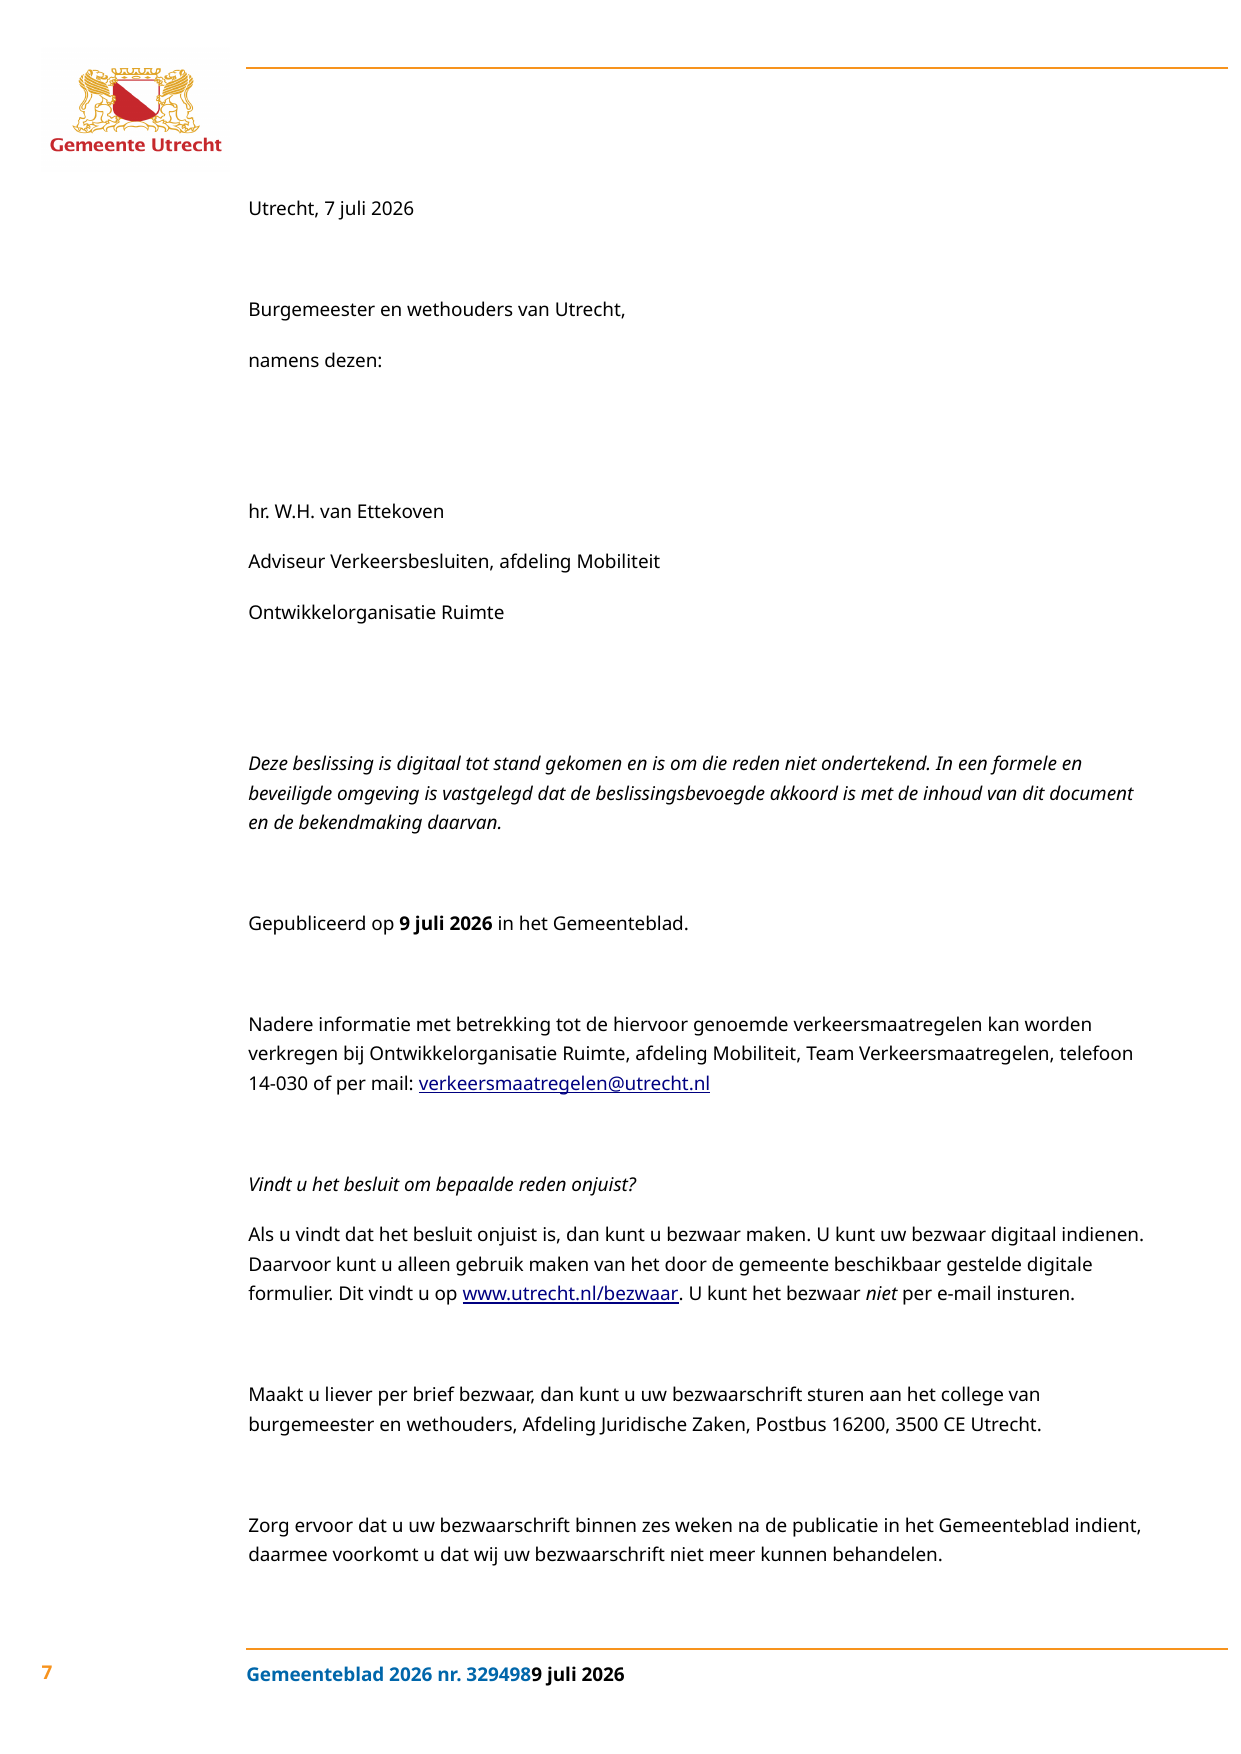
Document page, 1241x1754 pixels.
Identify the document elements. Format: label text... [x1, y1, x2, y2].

text Deze beslissing is digitaal tot stand gekomen en is om die reden niet ondertekend. In een formele en beveiligde omgeving is vastgelegd dat de beslissingsbevoegde akkoord is met de inhoud van dit document en de bekendmaking daarvan. [248, 750, 1152, 835]
picture [41, 47, 231, 172]
text Burgemeester en wethouders van Utrecht, [248, 296, 1152, 322]
text Maakt u liever per brief bezwaar, dan kunt u uw bezwaarschrift sturen aan het college van burgemeester en wethouders, Afdeling Juridische Zaken, Postbus 16200, 3500 CE Utrecht. [248, 1381, 1152, 1437]
text Zorg ervoor dat u uw bezwaarschrift binnen zes weken na de publicatie in het Gemeenteblad indient, daarmee voorkomt u dat wij uw bezwaarschrift niet meer kunnen behandelen. [248, 1512, 1152, 1567]
text hr. W.H. van Ettekoven [248, 498, 1152, 524]
text Nadere informatie met betrekking tot de hiervoor genoemde verkeersmaatregelen kan worden verkregen bij Ontwikkelorganisatie Ruimte, afdeling Mobiliteit, Team Verkeersmaatregelen, telefoon 14-030 of per mail: verkeersmaatregelen@utrecht.nl [248, 1011, 1152, 1096]
text Als u vindt dat het besluit onjuist is, dan kunt u bezwaar maken. U kunt uw bezwaar digitaal indienen. Daarvoor kunt u alleen gebruik maken van het door de gemeente beschikbaar gestelde digitale formulier. Dit vindt u op www.utrecht.nl/bezwaar. U kunt het bezwaar niet per e-mail insturen. [248, 1221, 1152, 1306]
text Utrecht, 7 juli 2026 [248, 196, 1152, 221]
text Gepubliceerd op 9 juli 2026 in het Gemeenteblad. [248, 910, 1152, 936]
text Vindt u het besluit om bepaalde reden onjuist? [248, 1171, 1152, 1197]
text Adviseur Verkeersbesluiten, afdeling Mobiliteit [248, 548, 1152, 574]
text Ontwikkelorganisatie Ruimte [248, 599, 1152, 625]
text namens dezen: [248, 347, 1152, 373]
